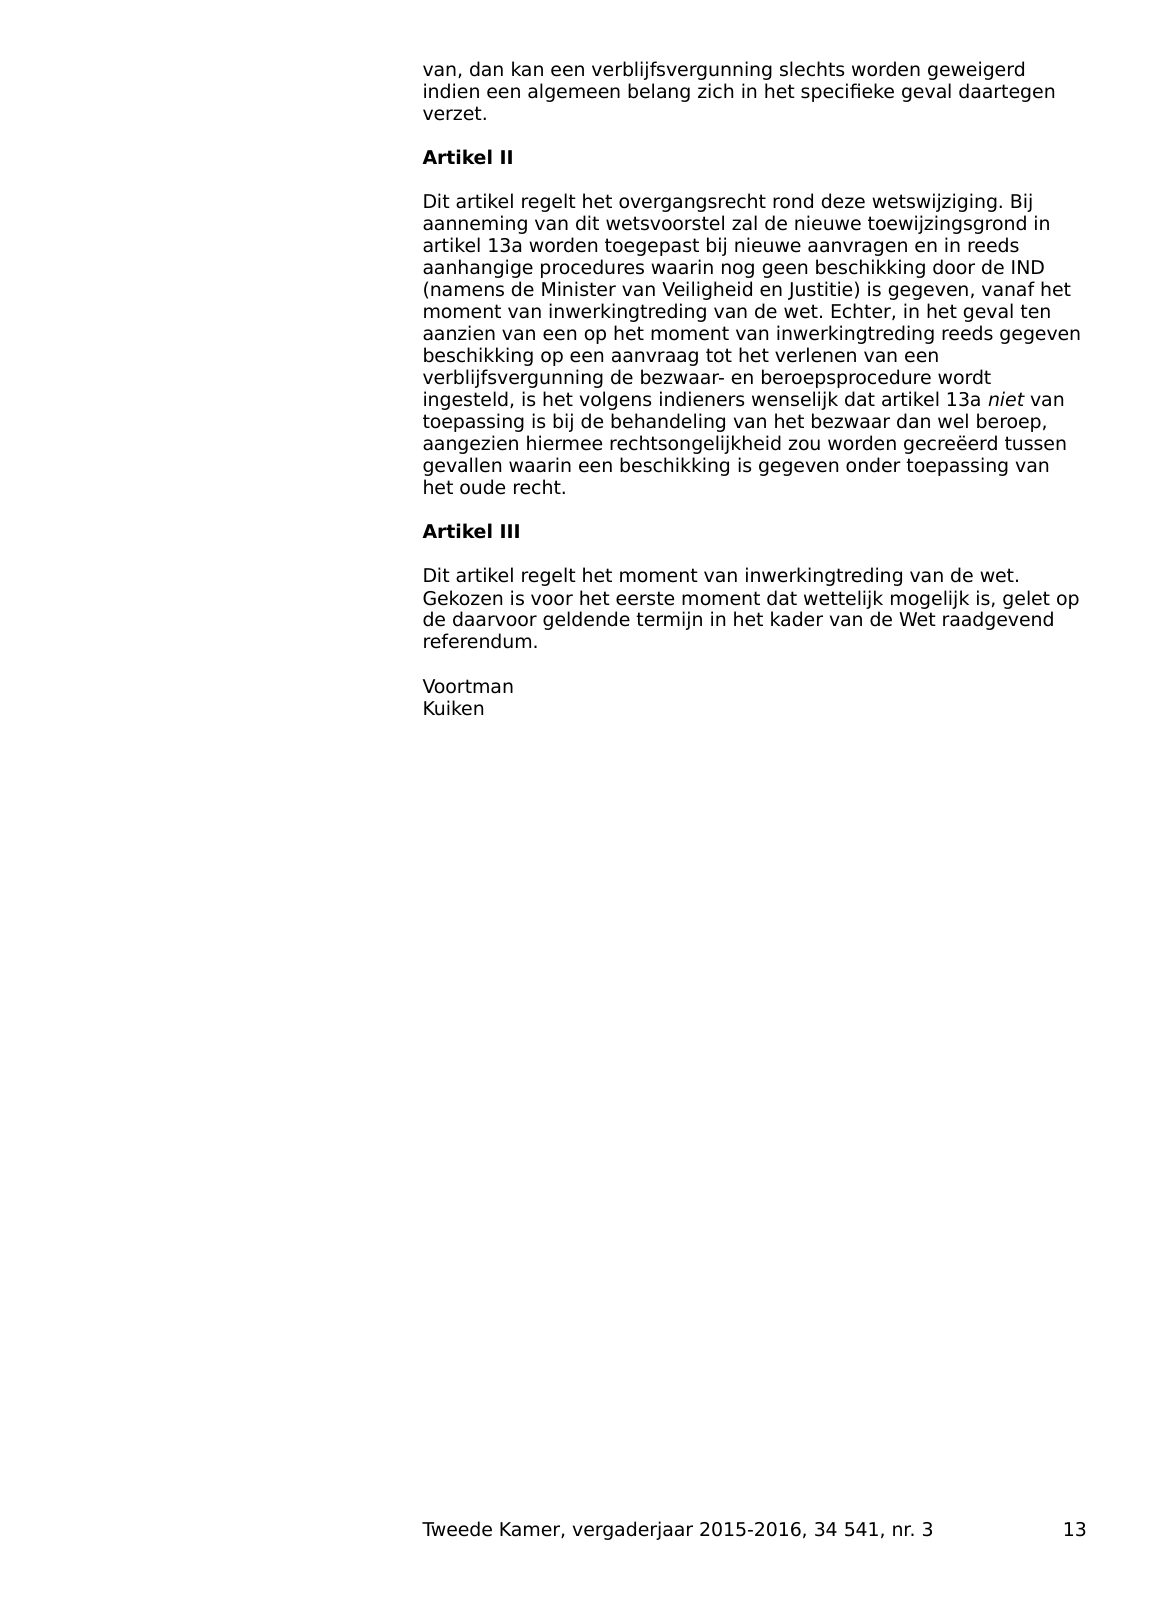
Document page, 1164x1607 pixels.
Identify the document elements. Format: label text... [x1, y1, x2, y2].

text Dit artikel regelt het moment van inwerkingtreding van de wet. Gekozen is voor het eerste moment dat wettelijk mogelijk is, gelet op de daarvoor geldende termijn in het kader van de Wet raadgevend referendum. [422, 565, 1087, 653]
text Voortman [422, 676, 1087, 697]
text Kuiken [422, 697, 1087, 719]
text Dit artikel regelt het overgangsrecht rond deze wetswijziging. Bij aanneming van dit wetsvoorstel zal de nieuwe toewijzingsgrond in artikel 13a worden toegepast bij nieuwe aanvragen en in reeds aanhangige procedures waarin nog geen beschikking door de IND (namens de Minister van Veiligheid en Justitie) is gegeven, vanaf het moment van inwerkingtreding van de wet. Echter, in het geval ten aanzien van een op het moment van inwerkingtreding reeds gegeven beschikking op een aanvraag tot het verlenen van een verblijfsvergunning de bezwaar- en beroepsprocedure wordt ingesteld, is het volgens indieners wenselijk dat artikel 13a niet van toepassing is bij de behandeling van het bezwaar dan wel beroep, aangezien hiermee rechtsongelijkheid zou worden gecreëerd tussen gevallen waarin een beschikking is gegeven onder toepassing van het oude recht. [422, 191, 1087, 499]
subtitle Artikel II [422, 147, 1087, 169]
text van, dan kan een verblijfsvergunning slechts worden geweigerd indien een algemeen belang zich in het specifieke geval daartegen verzet. [422, 59, 1087, 125]
subtitle Artikel III [422, 521, 1087, 543]
